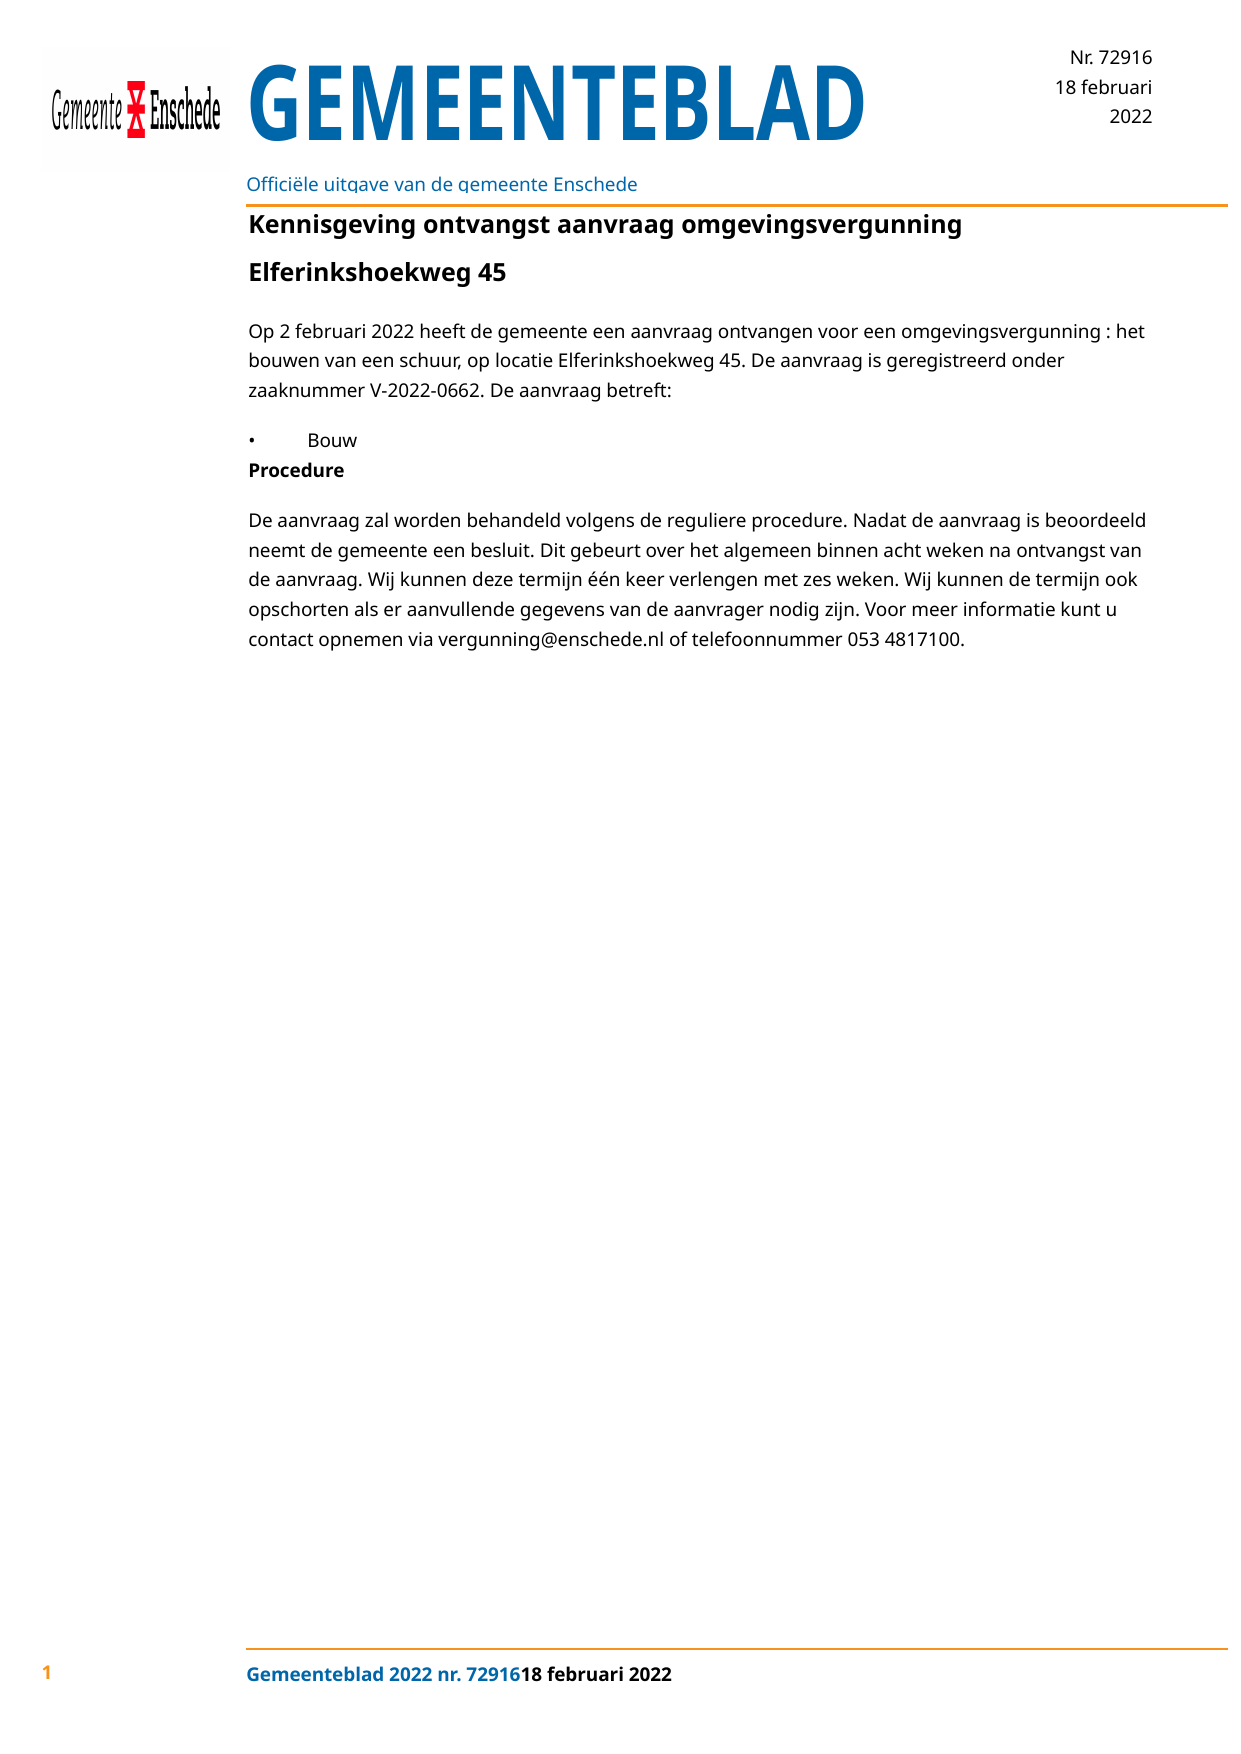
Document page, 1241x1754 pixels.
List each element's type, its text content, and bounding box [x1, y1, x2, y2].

text Op 2 februari 2022 heeft de gemeente een aanvraag ontvangen voor een omgevingsvergunning : het bouwen van een schuur, op locatie Elferinkshoekweg 45. De aanvraag is geregistreerd onder zaaknummer V-2022-0662. De aanvraag betreft: [248, 318, 1152, 403]
list Bouw [248, 427, 1152, 453]
picture [41, 47, 231, 172]
text Procedure [248, 457, 1152, 483]
text Kennisgeving ontvangst aanvraag omgevingsvergunning Elferinkshoekweg 45 [248, 207, 1152, 288]
text De aanvraag zal worden behandeld volgens de reguliere procedure. Nadat de aanvraag is beoordeeld neemt de gemeente een besluit. Dit gebeurt over het algemeen binnen acht weken na ontvangst van de aanvraag. Wij kunnen deze termijn één keer verlengen met zes weken. Wij kunnen de termijn ook opschorten als er aanvullende gegevens van de aanvrager nodig zijn. Voor meer informatie kunt u contact opnemen via vergunning@enschede.nl of telefoonnummer 053 4817100. [248, 507, 1152, 652]
